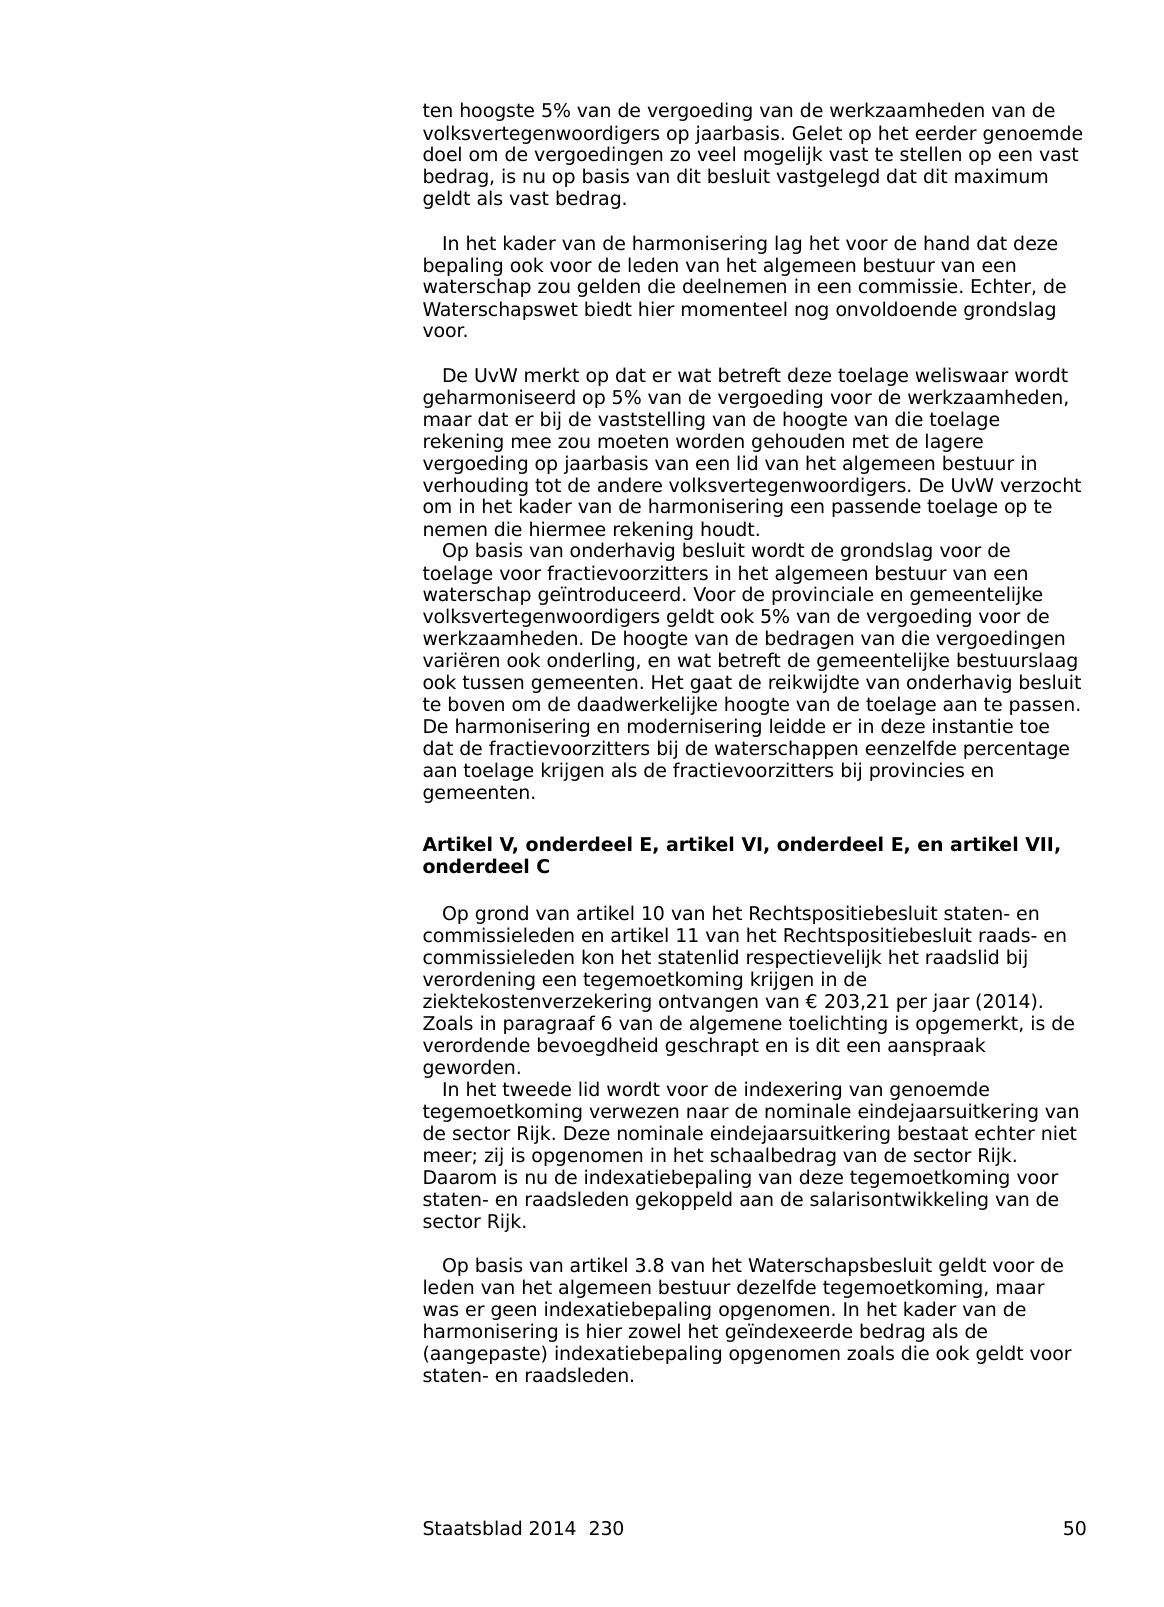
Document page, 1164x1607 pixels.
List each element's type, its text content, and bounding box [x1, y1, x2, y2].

text Op basis van onderhavig besluit wordt de grondslag voor de toelage voor fractievoorzitters in het algemeen bestuur van een waterschap geïntroduceerd. Voor de provinciale en gemeentelijke volksvertegenwoordigers geldt ook 5% van de vergoeding voor de werkzaamheden. De hoogte van de bedragen van die vergoedingen variëren ook onderling, en wat betreft de gemeentelijke bestuurslaag ook tussen gemeenten. Het gaat de reikwijdte van onderhavig besluit te boven om de daadwerkelijke hoogte van de toelage aan te passen. De harmonisering en modernisering leidde er in deze instantie toe dat de fractievoorzitters bij de waterschappen eenzelfde percentage aan toelage krijgen als de fractievoorzitters bij provincies en gemeenten. [422, 540, 1087, 804]
text In het tweede lid wordt voor de indexering van genoemde tegemoetkoming verwezen naar de nominale eindejaarsuitkering van de sector Rijk. Deze nominale eindejaarsuitkering bestaat echter niet meer; zij is opgenomen in het schaalbedrag van de sector Rijk. Daarom is nu de indexatiebepaling van deze tegemoetkoming voor staten- en raadsleden gekoppeld aan de salarisontwikkeling van de sector Rijk. [422, 1079, 1087, 1233]
text Op grond van artikel 10 van het Rechtspositiebesluit staten- en commissieleden en artikel 11 van het Rechtspositiebesluit raads- en commissieleden kon het statenlid respectievelijk het raadslid bij verordening een tegemoetkoming krijgen in de ziektekostenverzekering ontvangen van € 203,21 per jaar (2014). Zoals in paragraaf 6 van de algemene toelichting is opgemerkt, is de verordende bevoegdheid geschrapt en is dit een aanspraak geworden. [422, 903, 1087, 1079]
subtitle Artikel V, onderdeel E, artikel VI, onderdeel E, en artikel VII, onderdeel C [422, 834, 1087, 878]
text ten hoogste 5% van de vergoeding van de werkzaamheden van de volksvertegenwoordigers op jaarbasis. Gelet op het eerder genoemde doel om de vergoedingen zo veel mogelijk vast te stellen op een vast bedrag, is nu op basis van dit besluit vastgelegd dat dit maximum geldt als vast bedrag. [422, 100, 1087, 210]
text In het kader van de harmonisering lag het voor de hand dat deze bepaling ook voor de leden van het algemeen bestuur van een waterschap zou gelden die deelnemen in een commissie. Echter, de Waterschapswet biedt hier momenteel nog onvoldoende grondslag voor. [422, 232, 1087, 342]
text Op basis van artikel 3.8 van het Waterschapsbesluit geldt voor de leden van het algemeen bestuur dezelfde tegemoetkoming, maar was er geen indexatiebepaling opgenomen. In het kader van de harmonisering is hier zowel het geïndexeerde bedrag als de (aangepaste) indexatiebepaling opgenomen zoals die ook geldt voor staten- en raadsleden. [422, 1255, 1087, 1387]
text De UvW merkt op dat er wat betreft deze toelage weliswaar wordt geharmoniseerd op 5% van de vergoeding voor de werkzaamheden, maar dat er bij de vaststelling van de hoogte van die toelage rekening mee zou moeten worden gehouden met de lagere vergoeding op jaarbasis van een lid van het algemeen bestuur in verhouding tot de andere volksvertegenwoordigers. De UvW verzocht om in het kader van de harmonisering een passende toelage op te nemen die hiermee rekening houdt. [422, 364, 1087, 540]
